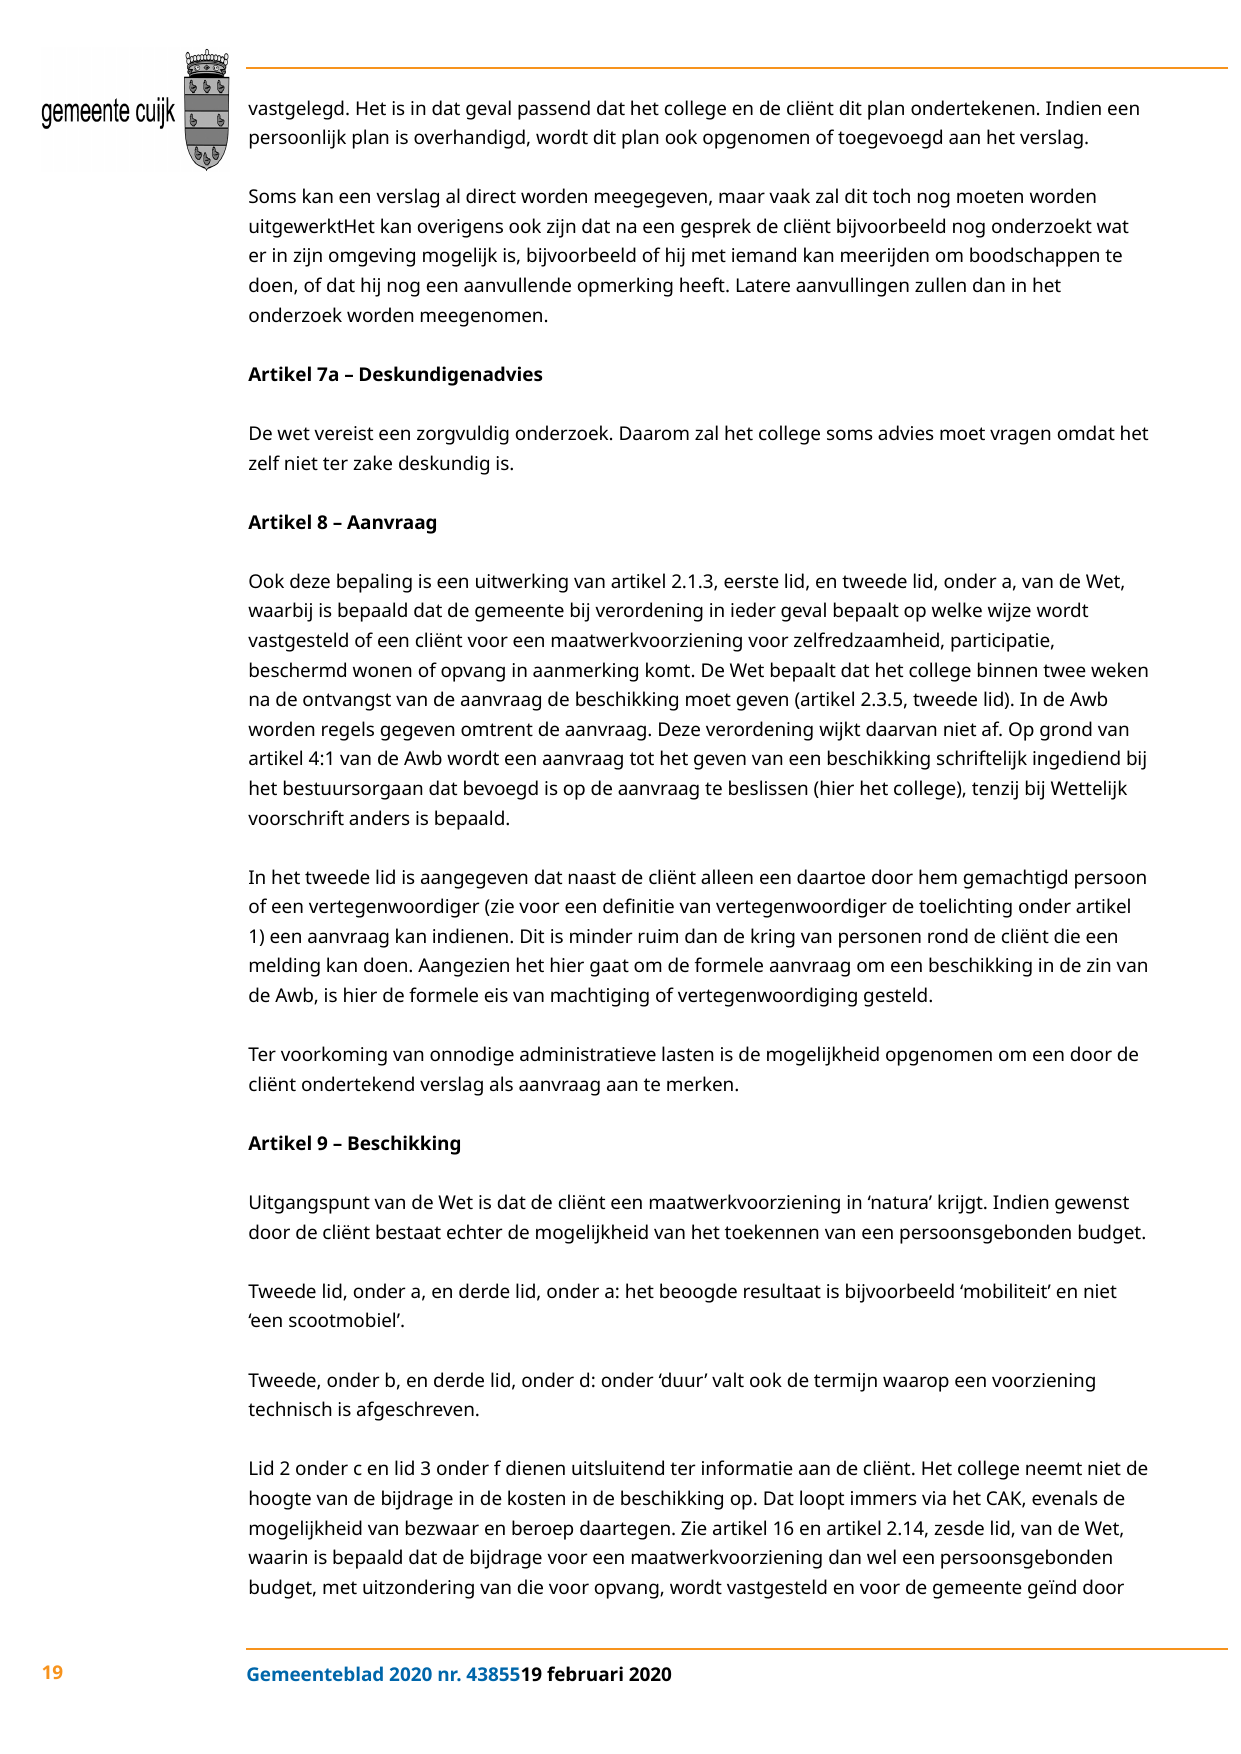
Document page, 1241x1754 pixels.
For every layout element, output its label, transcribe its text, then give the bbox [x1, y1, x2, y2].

text De wet vereist een zorgvuldig onderzoek. Daarom zal het college soms advies moet vragen omdat het zelf niet ter zake deskundig is. [248, 420, 1152, 476]
text Ook deze bepaling is een uitwerking van artikel 2.1.3, eerste lid, en tweede lid, onder a, van de Wet, waarbij is bepaald dat de gemeente bij verordening in ieder geval bepaalt op welke wijze wordt vastgesteld of een cliënt voor een maatwerkvoorziening voor zelfredzaamheid, participatie, beschermd wonen of opvang in aanmerking komt. De Wet bepaalt dat het college binnen twee weken na de ontvangst van de aanvraag de beschikking moet geven (artikel 2.3.5, tweede lid). In de Awb worden regels gegeven omtrent de aanvraag. Deze verordening wijkt daarvan niet af. Op grond van artikel 4:1 van de Awb wordt een aanvraag tot het geven van een beschikking schriftelijk ingediend bij het bestuursorgaan dat bevoegd is op de aanvraag te beslissen (hier het college), tenzij bij Wettelijk voorschrift anders is bepaald. [248, 568, 1152, 831]
text vastgelegd. Het is in dat geval passend dat het college en de cliënt dit plan ondertekenen. Indien een persoonlijk plan is overhandigd, wordt dit plan ook opgenomen of toegevoegd aan het verslag. [248, 95, 1152, 150]
text Soms kan een verslag al direct worden meegegeven, maar vaak zal dit toch nog moeten worden uitgewerktHet kan overigens ook zijn dat na een gesprek de cliënt bijvoorbeeld nog onderzoekt wat er in zijn omgeving mogelijk is, bijvoorbeeld of hij met iemand kan meerijden om boodschappen te doen, of dat hij nog een aanvullende opmerking heeft. Latere aanvullingen zullen dan in het onderzoek worden meegenomen. [248, 183, 1152, 328]
text Artikel 9 – Beschikking [248, 1130, 1152, 1156]
text Ter voorkoming van onnodige administratieve lasten is de mogelijkheid opgenomen om een door de cliënt ondertekend verslag als aanvraag aan te merken. [248, 1041, 1152, 1097]
text Artikel 8 – Aanvraag [248, 509, 1152, 535]
text Uitgangspunt van de Wet is dat de cliёnt een maatwerkvoorziening in ‘natura’ krijgt. Indien gewenst door de cliёnt bestaat echter de mogelijkheid van het toekennen van een persoonsgebonden budget. [248, 1189, 1152, 1245]
text Tweede, onder b, en derde lid, onder d: onder ‘duur’ valt ook de termijn waarop een voorziening technisch is afgeschreven. [248, 1367, 1152, 1422]
picture [41, 47, 231, 172]
text Lid 2 onder c en lid 3 onder f dienen uitsluitend ter informatie aan de cliënt. Het college neemt niet de hoogte van de bijdrage in de kosten in de beschikking op. Dat loopt immers via het CAK, evenals de mogelijkheid van bezwaar en beroep daartegen. Zie artikel 16 en artikel 2.14, zesde lid, van de Wet, waarin is bepaald dat de bijdrage voor een maatwerkvoorziening dan wel een persoonsgebonden budget, met uitzondering van die voor opvang, wordt vastgesteld en voor de gemeente geïnd door [248, 1456, 1152, 1600]
text Tweede lid, onder a, en derde lid, onder a: het beoogde resultaat is bijvoorbeeld ‘mobiliteit’ en niet ‘een scootmobiel’. [248, 1278, 1152, 1333]
text In het tweede lid is aangegeven dat naast de cliënt alleen een daartoe door hem gemachtigd persoon of een vertegenwoordiger (zie voor een definitie van vertegenwoordiger de toelichting onder artikel 1) een aanvraag kan indienen. Dit is minder ruim dan de kring van personen rond de cliënt die een melding kan doen. Aangezien het hier gaat om de formele aanvraag om een beschikking in de zin van de Awb, is hier de formele eis van machtiging of vertegenwoordiging gesteld. [248, 864, 1152, 1008]
text Artikel 7a – Deskundigenadvies [248, 361, 1152, 387]
